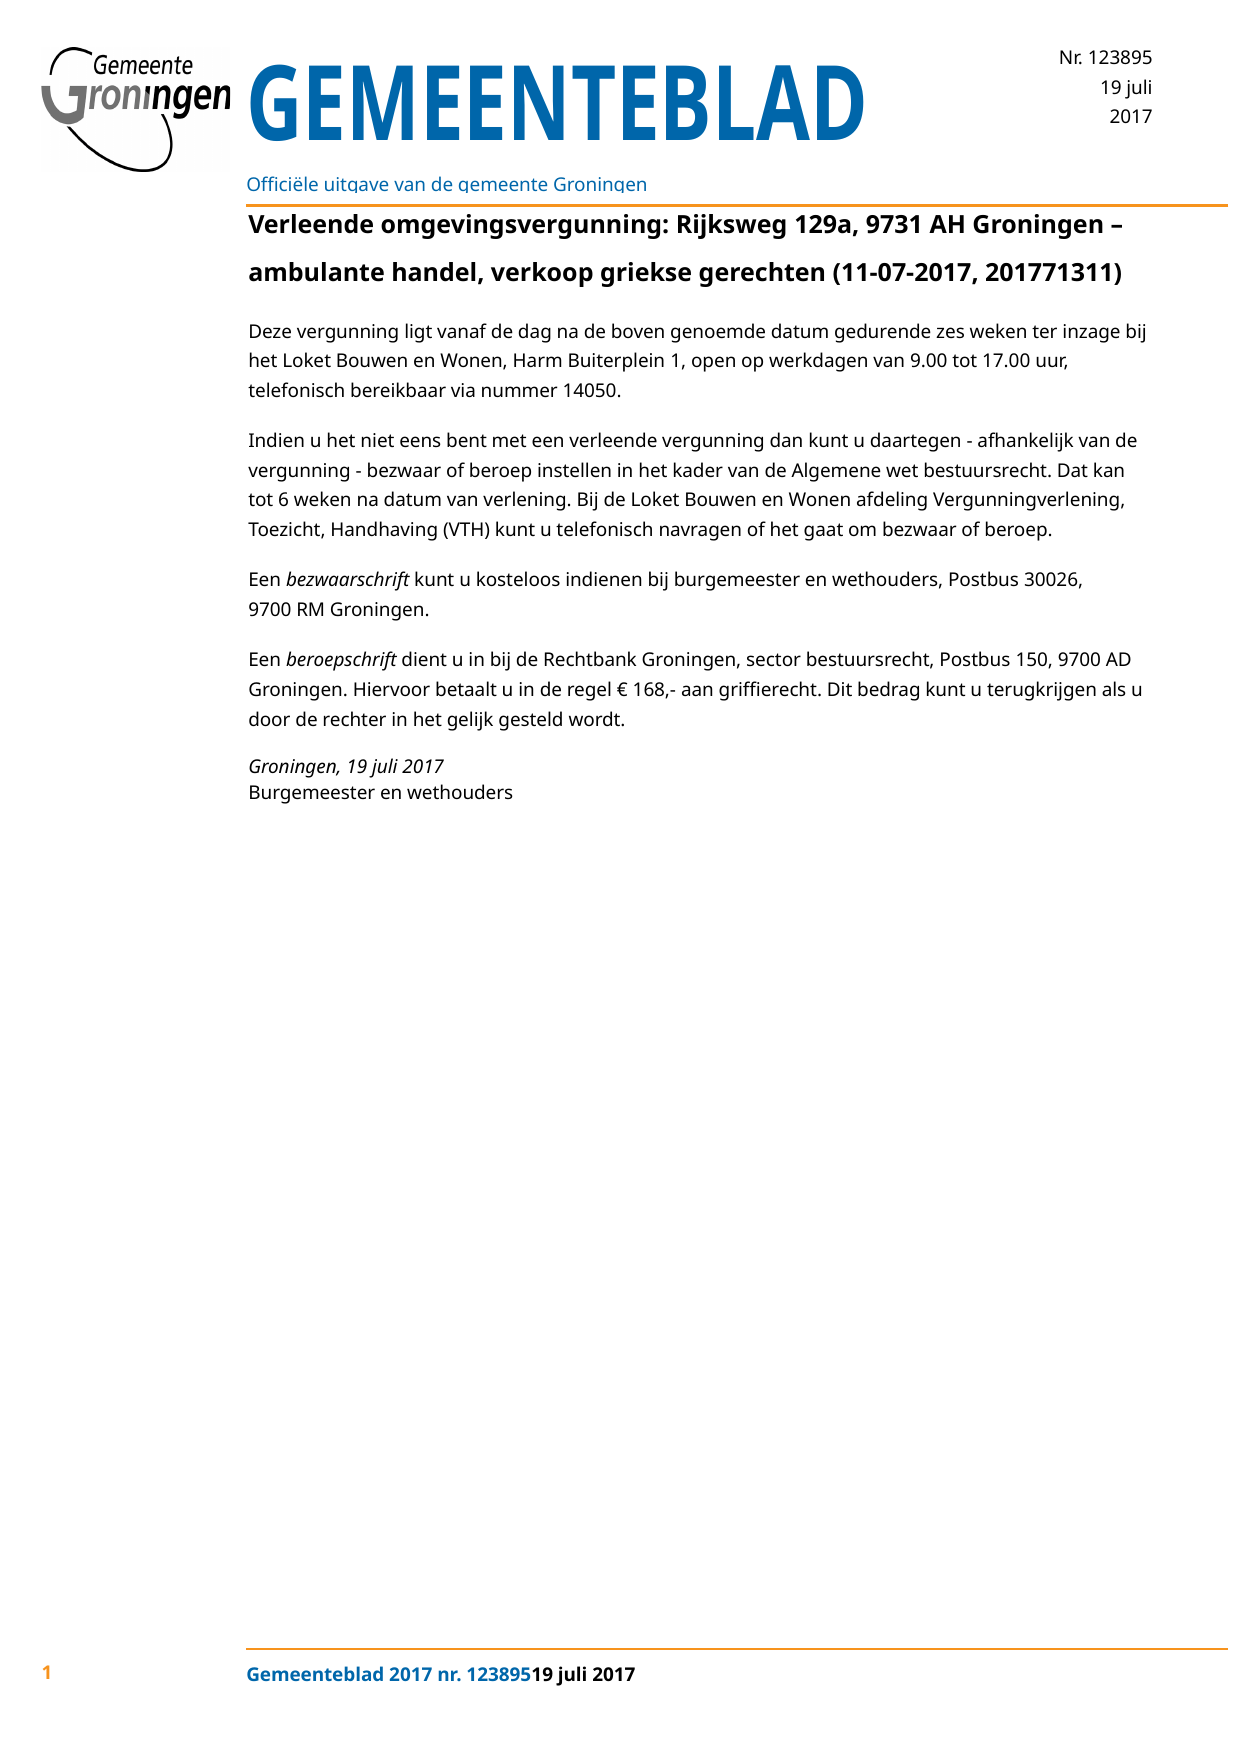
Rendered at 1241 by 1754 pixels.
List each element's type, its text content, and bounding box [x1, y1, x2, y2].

text Burgemeester en wethouders [248, 779, 1152, 805]
text Indien u het niet eens bent met een verleende vergunning dan kunt u daartegen - afhankelijk van de vergunning - bezwaar of beroep instellen in het kader van de Algemene wet bestuursrecht. Dat kan tot 6 weken na datum van verlening. Bij de Loket Bouwen en Wonen afdeling Vergunningverlening, Toezicht, Handhaving (VTH) kunt u telefonisch navragen of het gaat om bezwaar of beroep. [248, 427, 1152, 542]
picture [41, 47, 231, 172]
text Verleende omgevingsvergunning: Rijksweg 129a, 9731 AH Groningen – ambulante handel, verkoop griekse gerechten (11-07-2017, 201771311) [248, 207, 1152, 288]
text Een beroepschrift dient u in bij de Rechtbank Groningen, sector bestuursrecht, Postbus 150, 9700 AD Groningen. Hiervoor betaalt u in de regel € 168,- aan griffierecht. Dit bedrag kunt u terugkrijgen als u door de rechter in het gelijk gesteld wordt. [248, 647, 1152, 732]
text Een bezwaarschrift kunt u kosteloos indienen bij burgemeester en wethouders, Postbus 30026, 9700 RM Groningen. [248, 567, 1152, 622]
text Deze vergunning ligt vanaf de dag na de boven genoemde datum gedurende zes weken ter inzage bij het Loket Bouwen en Wonen, Harm Buiterplein 1, open op werkdagen van 9.00 tot 17.00 uur, telefonisch bereikbaar via nummer 14050. [248, 318, 1152, 403]
text Groningen, 19 juli 2017 [248, 754, 1152, 779]
